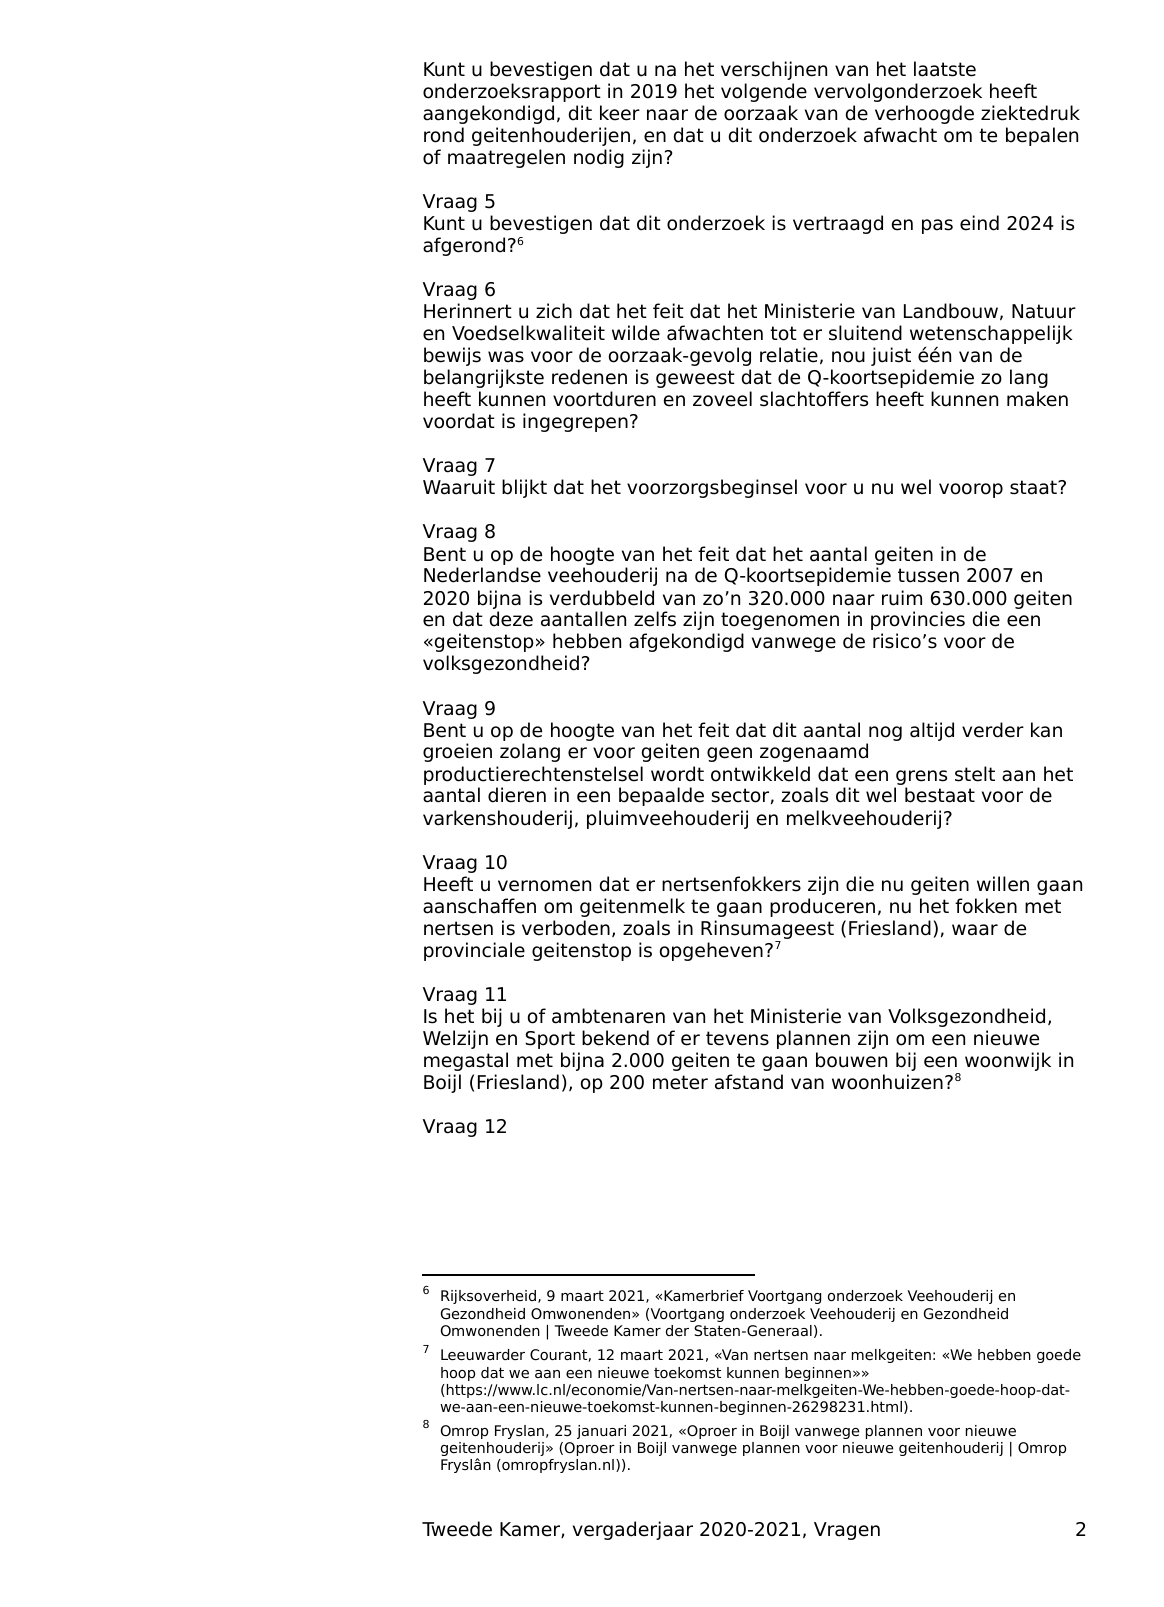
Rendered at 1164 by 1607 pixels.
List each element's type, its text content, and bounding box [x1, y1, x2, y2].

text Is het bij u of ambtenaren van het Ministerie van Volksgezondheid, Welzijn en Sport bekend of er tevens plannen zijn om een nieuwe megastal met bijna 2.000 geiten te gaan bouwen bij een woonwijk in Boijl (Friesland), op 200 meter afstand van woonhuizen? [422, 1006, 1087, 1093]
text Vraag 10 [422, 852, 1087, 873]
text Vraag 9 [422, 697, 1087, 719]
text Vraag 8 [422, 521, 1087, 543]
text Kunt u bevestigen dat dit onderzoek is vertraagd en pas eind 2024 is afgerond? [422, 213, 1087, 257]
text Kunt u bevestigen dat u na het verschijnen van het laatste onderzoeksrapport in 2019 het volgende vervolgonderzoek heeft aangekondigd, dit keer naar de oorzaak van de verhoogde ziektedruk rond geitenhouderijen, en dat u dit onderzoek afwacht om te bepalen of maatregelen nodig zijn? [422, 59, 1087, 169]
text Bent u op de hoogte van het feit dat het aantal geiten in de Nederlandse veehouderij na de Q-koortsepidemie tussen 2007 en 2020 bijna is verdubbeld van zo’n 320.000 naar ruim 630.000 geiten en dat deze aantallen zelfs zijn toegenomen in provincies die een «geitenstop» hebben afgekondigd vanwege de risico’s voor de volksgezondheid? [422, 543, 1087, 675]
text Leeuwarder Courant, 12 maart 2021, «Van nertsen naar melkgeiten: «We hebben goede hoop dat we aan een nieuwe toekomst kunnen beginnen»» (https://www.lc.nl/economie/Van-nertsen-naar-melkgeiten-We-hebben-goede-hoop-dat-we-aan-een-nieuwe-toekomst-kunnen-beginnen-26298231.html). [422, 1343, 1087, 1416]
text Waaruit blijkt dat het voorzorgsbeginsel voor u nu wel voorop staat? [422, 477, 1087, 499]
text Rijksoverheid, 9 maart 2021, «Kamerbrief Voortgang onderzoek Veehouderij en Gezondheid Omwonenden» (Voortgang onderzoek Veehouderij en Gezondheid Omwonenden | Tweede Kamer der Staten-Generaal). [422, 1284, 1087, 1340]
text Vraag 12 [422, 1116, 1087, 1138]
text Vraag 11 [422, 984, 1087, 1006]
text Bent u op de hoogte van het feit dat dit aantal nog altijd verder kan groeien zolang er voor geiten geen zogenaamd productierechtenstelsel wordt ontwikkeld dat een grens stelt aan het aantal dieren in een bepaalde sector, zoals dit wel bestaat voor de varkenshouderij, pluimveehouderij en melkveehouderij? [422, 719, 1087, 829]
text Herinnert u zich dat het feit dat het Ministerie van Landbouw, Natuur en Voedselkwaliteit wilde afwachten tot er sluitend wetenschappelijk bewijs was voor de oorzaak-gevolg relatie, nou juist één van de belangrijkste redenen is geweest dat de Q-koortsepidemie zo lang heeft kunnen voortduren en zoveel slachtoffers heeft kunnen maken voordat is ingegrepen? [422, 301, 1087, 433]
text Omrop Fryslan, 25 januari 2021, «Oproer in Boijl vanwege plannen voor nieuwe geitenhouderij» (Oproer in Boijl vanwege plannen voor nieuwe geitenhouderij | Omrop Fryslân (omropfryslan.nl)). [422, 1418, 1087, 1474]
text Heeft u vernomen dat er nertsenfokkers zijn die nu geiten willen gaan aanschaffen om geitenmelk te gaan produceren, nu het fokken met nertsen is verboden, zoals in Rinsumageest (Friesland), waar de provinciale geitenstop is opgeheven? [422, 873, 1087, 961]
text Vraag 7 [422, 455, 1087, 477]
text Vraag 5 [422, 191, 1087, 213]
text Vraag 6 [422, 279, 1087, 301]
